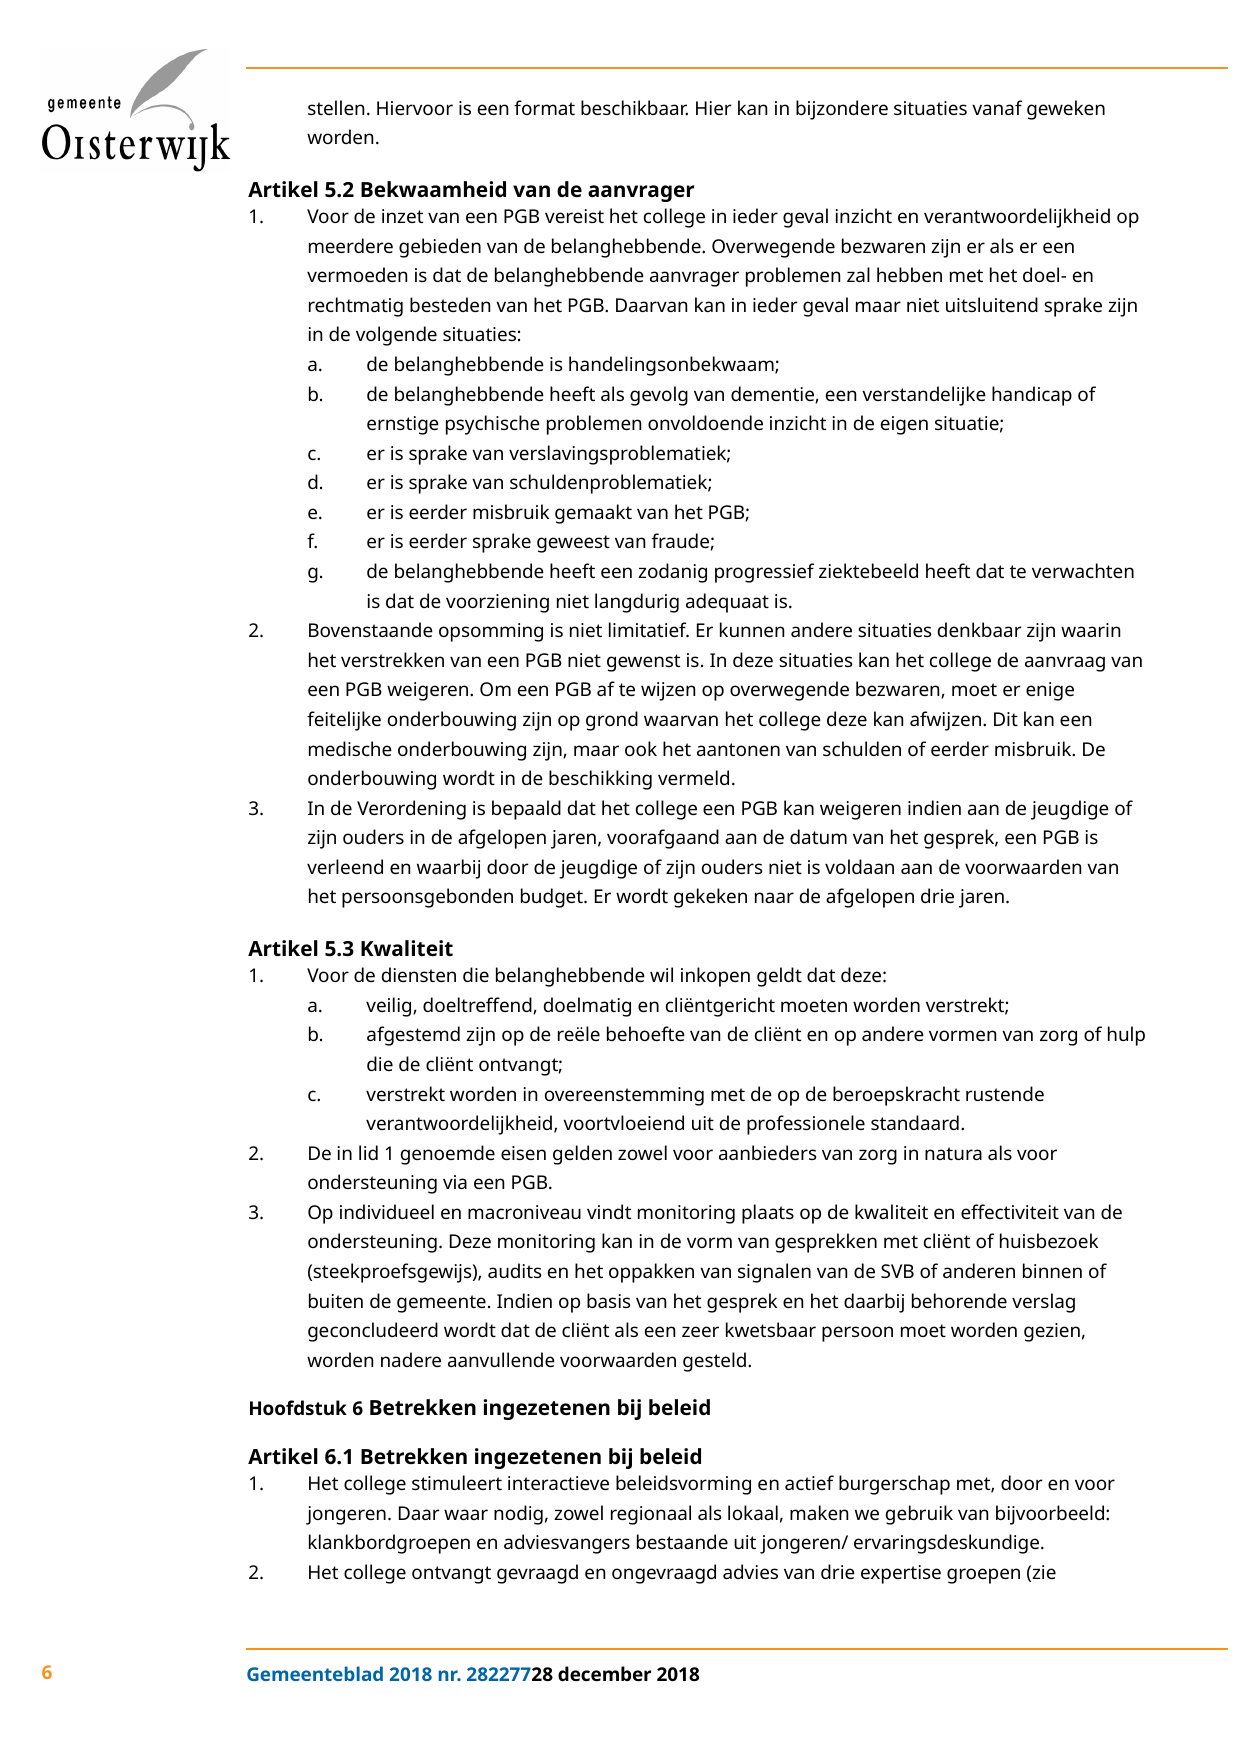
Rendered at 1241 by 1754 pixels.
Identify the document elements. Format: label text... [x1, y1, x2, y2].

list de belanghebbende is handelingsonbekwaam; [307, 351, 1152, 377]
list Voor de inzet van een PGB vereist het college in ieder geval inzicht en verantwoordelijkheid op meerdere gebieden van de belanghebbende. Overwegende bezwaren zijn er als er een vermoeden is dat de belanghebbende aanvrager problemen zal hebben met het doel- en rechtmatig besteden van het PGB. Daarvan kan in ieder geval maar niet uitsluitend sprake zijn in de volgende situaties: [248, 203, 1152, 347]
list veilig, doeltreffend, doelmatig en cliëntgericht moeten worden verstrekt; [307, 992, 1152, 1018]
text Artikel 6.1 Betrekken ingezetenen bij beleid [248, 1442, 1152, 1470]
list Bovenstaande opsomming is niet limitatief. Er kunnen andere situaties denkbaar zijn waarin het verstrekken van een PGB niet gewenst is. In deze situaties kan het college de aanvraag van een PGB weigeren. Om een PGB af te wijzen op overwegende bezwaren, moet er enige feitelijke onderbouwing zijn op grond waarvan het college deze kan afwijzen. Dit kan een medische onderbouwing zijn, maar ook het aantonen van schulden of eerder misbruik. De onderbouwing wordt in de beschikking vermeld. [248, 617, 1152, 791]
list er is sprake van schuldenproblematiek; [307, 469, 1152, 495]
list de belanghebbende heeft als gevolg van dementie, een verstandelijke handicap of ernstige psychische problemen onvoldoende inzicht in de eigen situatie; [307, 381, 1152, 436]
text Artikel 5.2 Bekwaamheid van de aanvrager [248, 175, 1152, 203]
list afgestemd zijn op de reële behoefte van de cliënt en op andere vormen van zorg of hulp die de cliënt ontvangt; [307, 1022, 1152, 1077]
list er is sprake van verslavingsproblematiek; [307, 440, 1152, 466]
picture [41, 47, 231, 172]
list Voor de diensten die belanghebbende wil inkopen geldt dat deze: [248, 962, 1152, 988]
list stellen. Hiervoor is een format beschikbaar. Hier kan in bijzondere situaties vanaf geweken worden. [248, 95, 1152, 150]
list er is eerder misbruik gemaakt van het PGB; [307, 499, 1152, 525]
text Hoofdstuk 6 Betrekken ingezetenen bij beleid [248, 1393, 1152, 1421]
list Het college stimuleert interactieve beleidsvorming en actief burgerschap met, door en voor jongeren. Daar waar nodig, zowel regionaal als lokaal, maken we gebruik van bijvoorbeeld: klankbordgroepen en adviesvangers bestaande uit jongeren/ ervaringsdeskundige. [248, 1470, 1152, 1555]
list de belanghebbende heeft een zodanig progressief ziektebeeld heeft dat te verwachten is dat de voorziening niet langdurig adequaat is. [307, 558, 1152, 613]
list verstrekt worden in overeenstemming met de op de beroepskracht rustende verantwoordelijkheid, voortvloeiend uit de professionele standaard. [307, 1081, 1152, 1136]
list er is eerder sprake geweest van fraude; [307, 529, 1152, 554]
list Op individueel en macroniveau vindt monitoring plaats op de kwaliteit en effectiviteit van de ondersteuning. Deze monitoring kan in de vorm van gesprekken met cliënt of huisbezoek (steekproefsgewijs), audits en het oppakken van signalen van de SVB of anderen binnen of buiten de gemeente. Indien op basis van het gesprek en het daarbij behorende verslag geconcludeerd wordt dat de cliënt als een zeer kwetsbaar persoon moet worden gezien, worden nadere aanvullende voorwaarden gesteld. [248, 1199, 1152, 1373]
list Het college ontvangt gevraagd en ongevraagd advies van drie expertise groepen (zie [248, 1559, 1152, 1585]
text Artikel 5.3 Kwaliteit [248, 934, 1152, 962]
list De in lid 1 genoemde eisen gelden zowel voor aanbieders van zorg in natura als voor ondersteuning via een PGB. [248, 1140, 1152, 1195]
list In de Verordening is bepaald dat het college een PGB kan weigeren indien aan de jeugdige of zijn ouders in de afgelopen jaren, voorafgaand aan de datum van het gesprek, een PGB is verleend en waarbij door de jeugdige of zijn ouders niet is voldaan aan de voorwaarden van het persoonsgebonden budget. Er wordt gekeken naar de afgelopen drie jaren. [248, 795, 1152, 909]
